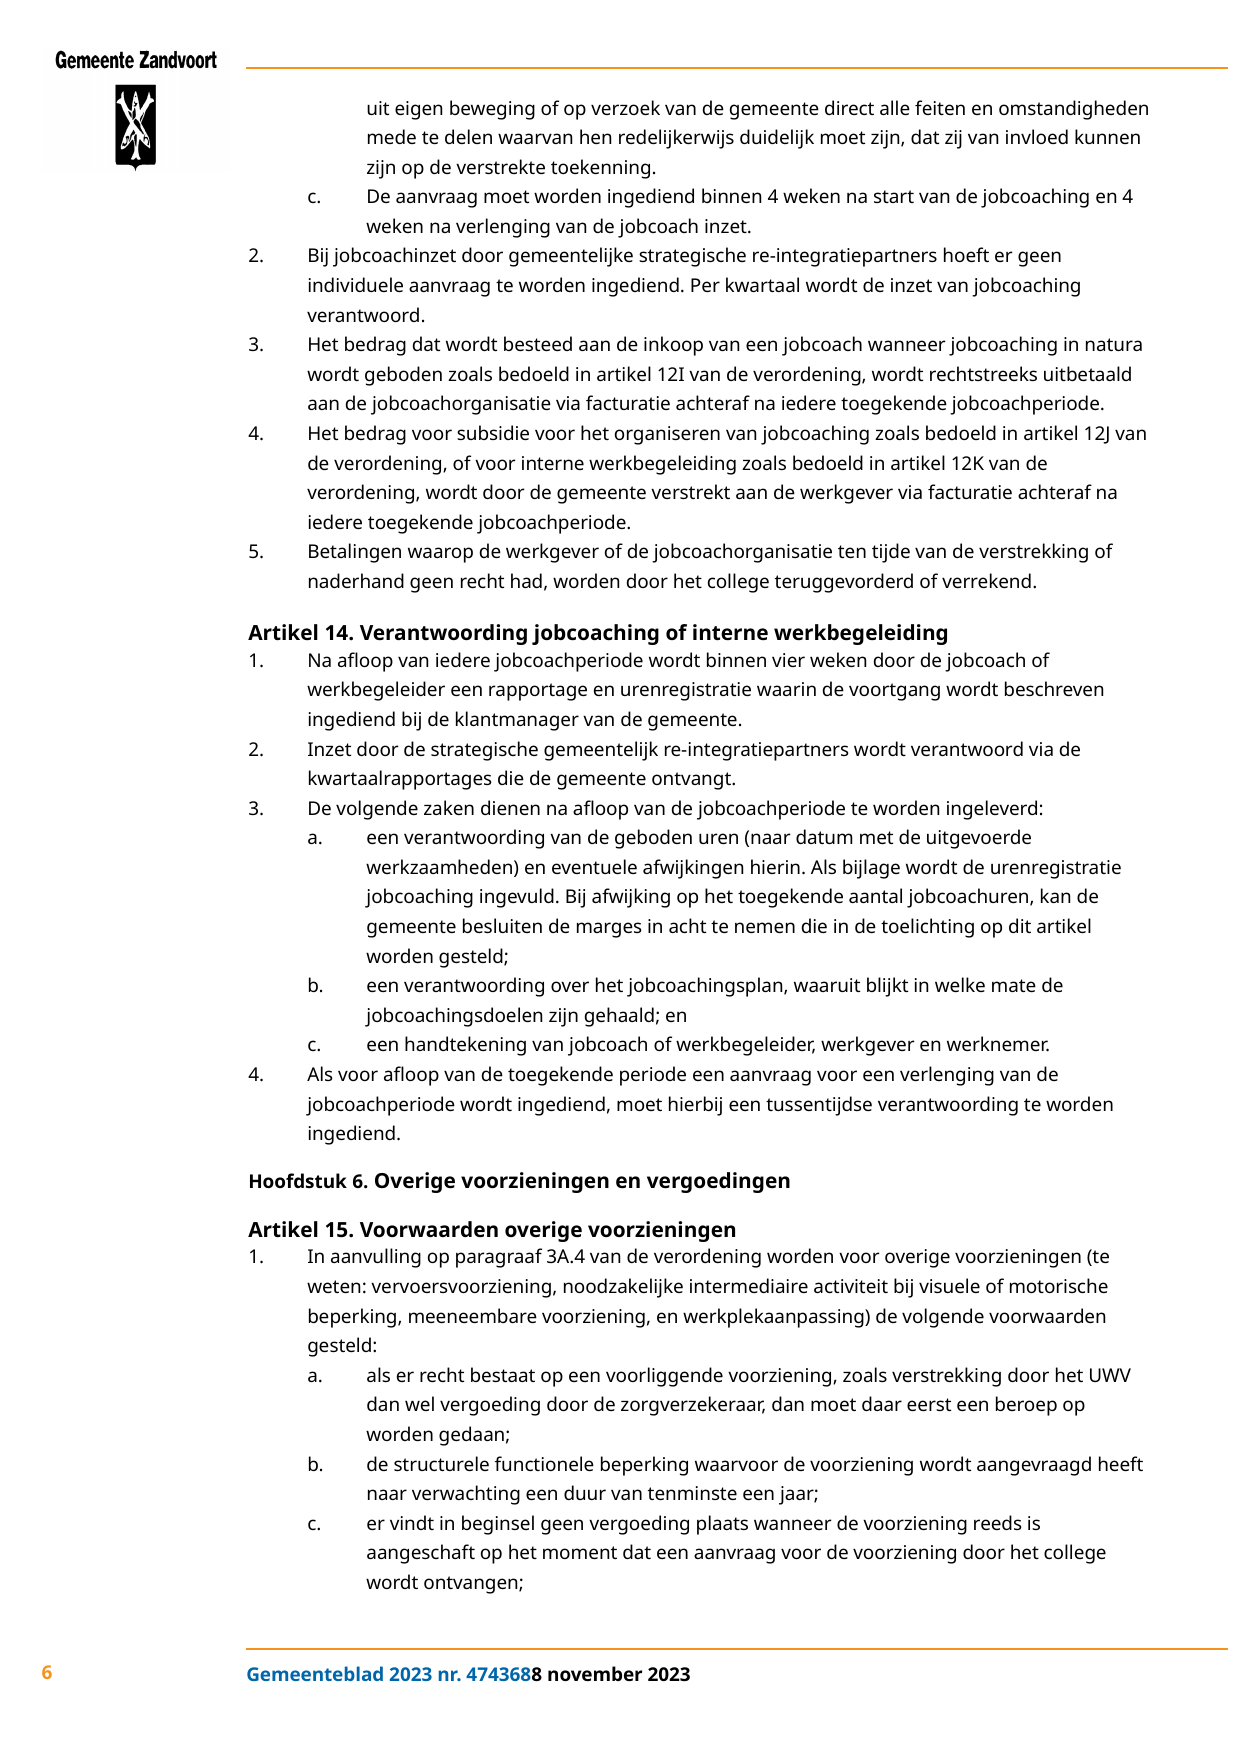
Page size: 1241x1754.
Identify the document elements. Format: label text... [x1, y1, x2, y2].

list een handtekening van jobcoach of werkbegeleider, werkgever en werknemer. [307, 1032, 1152, 1057]
list Bij jobcoachinzet door gemeentelijke strategische re-integratiepartners hoeft er geen individuele aanvraag te worden ingediend. Per kwartaal wordt de inzet van jobcoaching verantwoord. [248, 243, 1152, 328]
list De volgende zaken dienen na afloop van de jobcoachperiode te worden ingeleverd: [248, 795, 1152, 821]
list In aanvulling op paragraaf 3A.4 van de verordening worden voor overige voorzieningen (te weten: vervoersvoorziening, noodzakelijke intermediaire activiteit bij visuele of motorische beperking, meeneembare voorziening, en werkplekaanpassing) de volgende voorwaarden gesteld: [248, 1244, 1152, 1358]
list Inzet door de strategische gemeentelijk re-integratiepartners wordt verantwoord via de kwartaalrapportages die de gemeente ontvangt. [248, 736, 1152, 791]
list een verantwoording van de geboden uren (naar datum met de uitgevoerde werkzaamheden) en eventuele afwijkingen hierin. Als bijlage wordt de urenregistratie jobcoaching ingevuld. Bij afwijking op het toegekende aantal jobcoachuren, kan de gemeente besluiten de marges in acht te nemen die in de toelichting op dit artikel worden gesteld; [307, 824, 1152, 968]
text Artikel 14. Verantwoording jobcoaching of interne werkbegeleiding [248, 618, 1152, 647]
list Het bedrag dat wordt besteed aan de inkoop van een jobcoach wanneer jobcoaching in natura wordt geboden zoals bedoeld in artikel 12I van de verordening, wordt rechtstreeks uitbetaald aan de jobcoachorganisatie via facturatie achteraf na iedere toegekende jobcoachperiode. [248, 331, 1152, 416]
list De aanvraag moet worden ingediend binnen 4 weken na start van de jobcoaching en 4 weken na verlenging van de jobcoach inzet. [307, 183, 1152, 239]
list Na afloop van iedere jobcoachperiode wordt binnen vier weken door de jobcoach of werkbegeleider een rapportage en urenregistratie waarin de voortgang wordt beschreven ingediend bij de klantmanager van de gemeente. [248, 647, 1152, 732]
list een verantwoording over het jobcoachingsplan, waaruit blijkt in welke mate de jobcoachingsdoelen zijn gehaald; en [307, 972, 1152, 1028]
list Het bedrag voor subsidie voor het organiseren van jobcoaching zoals bedoeld in artikel 12J van de verordening, of voor interne werkbegeleiding zoals bedoeld in artikel 12K van de verordening, wordt door de gemeente verstrekt aan de werkgever via facturatie achteraf na iedere toegekende jobcoachperiode. [248, 420, 1152, 535]
list als er recht bestaat op een voorliggende voorziening, zoals verstrekking door het UWV dan wel vergoeding door de zorgverzekeraar, dan moet daar eerst een beroep op worden gedaan; [307, 1362, 1152, 1447]
list er vindt in beginsel geen vergoeding plaats wanneer de voorziening reeds is aangeschaft op het moment dat een aanvraag voor de voorziening door het college wordt ontvangen; [307, 1510, 1152, 1595]
list Betalingen waarop de werkgever of de jobcoachorganisatie ten tijde van de verstrekking of naderhand geen recht had, worden door het college teruggevorderd of verrekend. [248, 538, 1152, 594]
picture [41, 47, 231, 172]
list Als voor afloop van de toegekende periode een aanvraag voor een verlenging van de jobcoachperiode wordt ingediend, moet hierbij een tussentijdse verantwoording te worden ingediend. [248, 1061, 1152, 1146]
text Artikel 15. Voorwaarden overige voorzieningen [248, 1215, 1152, 1244]
text Hoofdstuk 6. Overige voorzieningen en vergoedingen [248, 1166, 1152, 1194]
list de structurele functionele beperking waarvoor de voorziening wordt aangevraagd heeft naar verwachting een duur van tenminste een jaar; [307, 1451, 1152, 1506]
list uit eigen beweging of op verzoek van de gemeente direct alle feiten en omstandigheden mede te delen waarvan hen redelijkerwijs duidelijk moet zijn, dat zij van invloed kunnen zijn op de verstrekte toekenning. [307, 95, 1152, 180]
